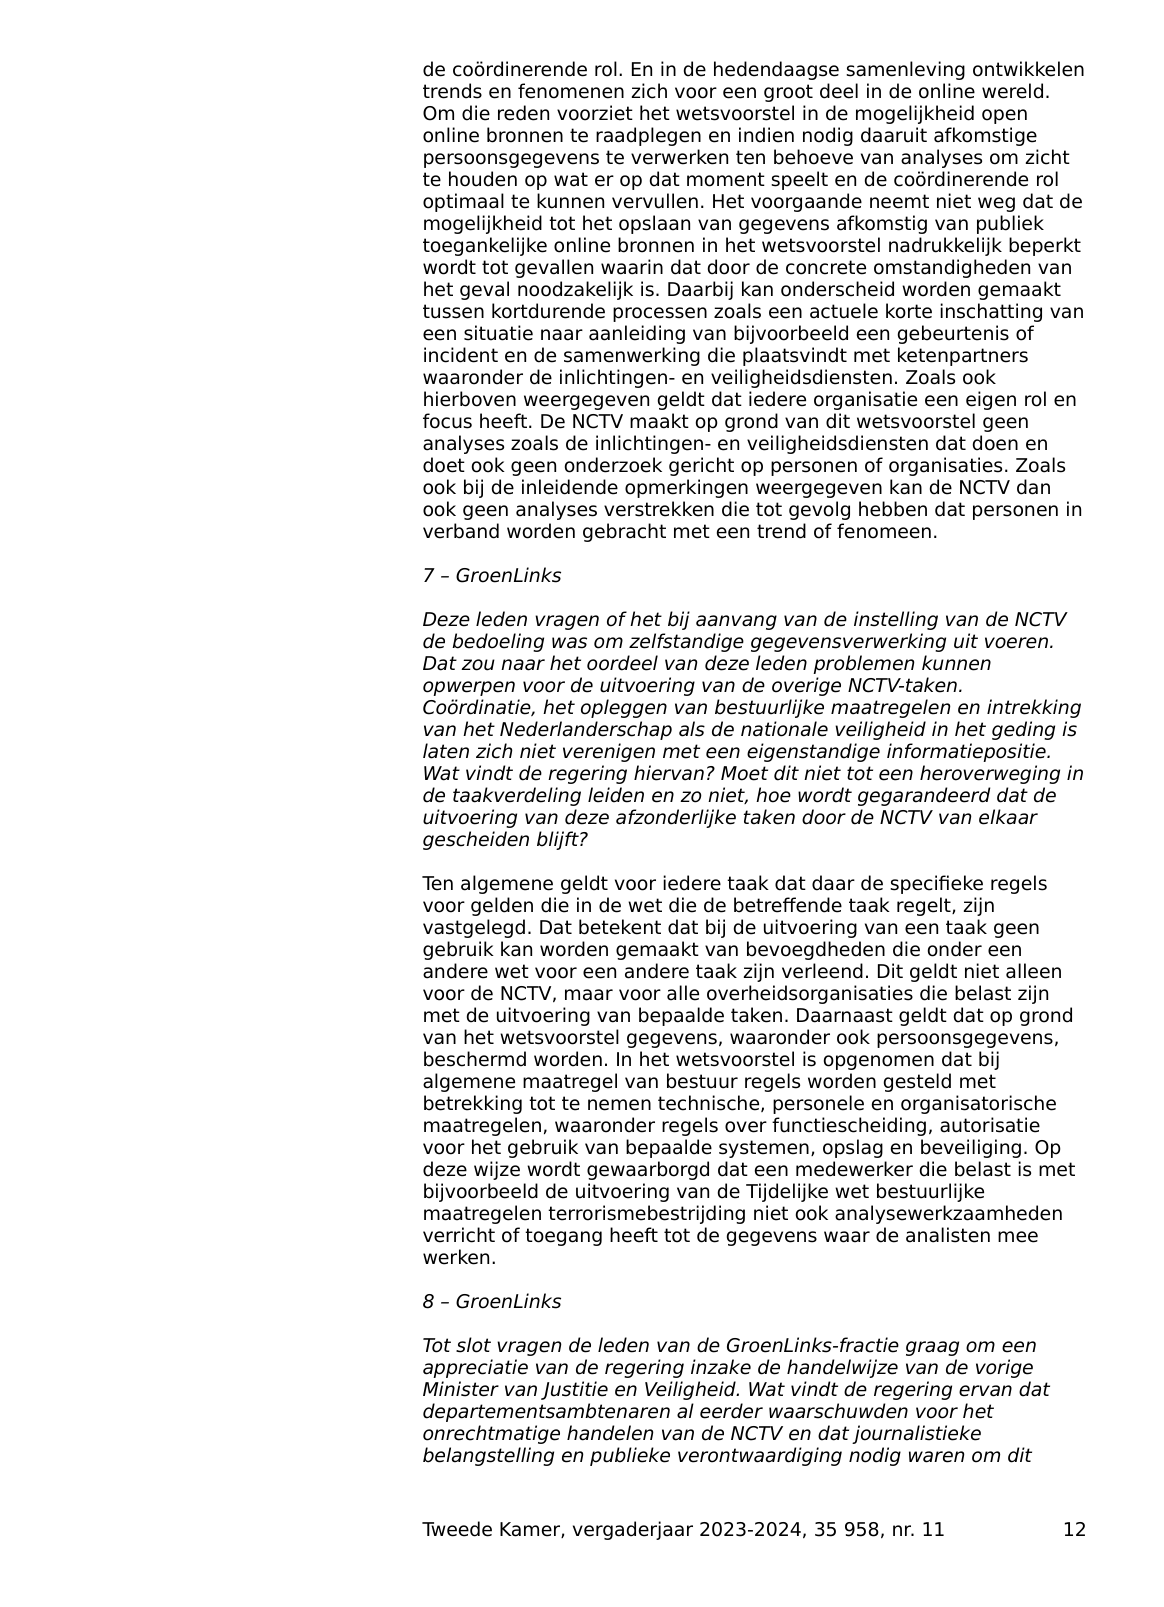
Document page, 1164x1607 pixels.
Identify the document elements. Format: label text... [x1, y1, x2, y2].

subtitle 7 – GroenLinks [422, 565, 1087, 587]
subtitle 8 – GroenLinks [422, 1291, 1087, 1313]
text Ten algemene geldt voor iedere taak dat daar de specifieke regels voor gelden die in de wet die de betreffende taak regelt, zijn vastgelegd. Dat betekent dat bij de uitvoering van een taak geen gebruik kan worden gemaakt van bevoegdheden die onder een andere wet voor een andere taak zijn verleend. Dit geldt niet alleen voor de NCTV, maar voor alle overheidsorganisaties die belast zijn met de uitvoering van bepaalde taken. Daarnaast geldt dat op grond van het wetsvoorstel gegevens, waaronder ook persoonsgegevens, beschermd worden. In het wetsvoorstel is opgenomen dat bij algemene maatregel van bestuur regels worden gesteld met betrekking tot te nemen technische, personele en organisatorische maatregelen, waaronder regels over functiescheiding, autorisatie voor het gebruik van bepaalde systemen, opslag en beveiliging. Op deze wijze wordt gewaarborgd dat een medewerker die belast is met bijvoorbeeld de uitvoering van de Tijdelijke wet bestuurlijke maatregelen terrorismebestrijding niet ook analysewerkzaamheden verricht of toegang heeft tot de gegevens waar de analisten mee werken. [422, 873, 1087, 1268]
text Tot slot vragen de leden van de GroenLinks-fractie graag om een appreciatie van de regering inzake de handelwijze van de vorige Minister van Justitie en Veiligheid. Wat vindt de regering ervan dat departementsambtenaren al eerder waarschuwden voor het onrechtmatige handelen van de NCTV en dat journalistieke belangstelling en publieke verontwaardiging nodig waren om dit [422, 1335, 1087, 1467]
text de coördinerende rol. En in de hedendaagse samenleving ontwikkelen trends en fenomenen zich voor een groot deel in de online wereld. Om die reden voorziet het wetsvoorstel in de mogelijkheid open online bronnen te raadplegen en indien nodig daaruit afkomstige persoonsgegevens te verwerken ten behoeve van analyses om zicht te houden op wat er op dat moment speelt en de coördinerende rol optimaal te kunnen vervullen. Het voorgaande neemt niet weg dat de mogelijkheid tot het opslaan van gegevens afkomstig van publiek toegankelijke online bronnen in het wetsvoorstel nadrukkelijk beperkt wordt tot gevallen waarin dat door de concrete omstandigheden van het geval noodzakelijk is. Daarbij kan onderscheid worden gemaakt tussen kortdurende processen zoals een actuele korte inschatting van een situatie naar aanleiding van bijvoorbeeld een gebeurtenis of incident en de samenwerking die plaatsvindt met ketenpartners waaronder de inlichtingen- en veiligheidsdiensten. Zoals ook hierboven weergegeven geldt dat iedere organisatie een eigen rol en focus heeft. De NCTV maakt op grond van dit wetsvoorstel geen analyses zoals de inlichtingen- en veiligheidsdiensten dat doen en doet ook geen onderzoek gericht op personen of organisaties. Zoals ook bij de inleidende opmerkingen weergegeven kan de NCTV dan ook geen analyses verstrekken die tot gevolg hebben dat personen in verband worden gebracht met een trend of fenomeen. [422, 59, 1087, 543]
text Deze leden vragen of het bij aanvang van de instelling van de NCTV de bedoeling was om zelfstandige gegevensverwerking uit voeren. Dat zou naar het oordeel van deze leden problemen kunnen opwerpen voor de uitvoering van de overige NCTV-taken. Coördinatie, het opleggen van bestuurlijke maatregelen en intrekking van het Nederlanderschap als de nationale veiligheid in het geding is laten zich niet verenigen met een eigenstandige informatiepositie. Wat vindt de regering hiervan? Moet dit niet tot een heroverweging in de taakverdeling leiden en zo niet, hoe wordt gegarandeerd dat de uitvoering van deze afzonderlijke taken door de NCTV van elkaar gescheiden blijft? [422, 609, 1087, 851]
